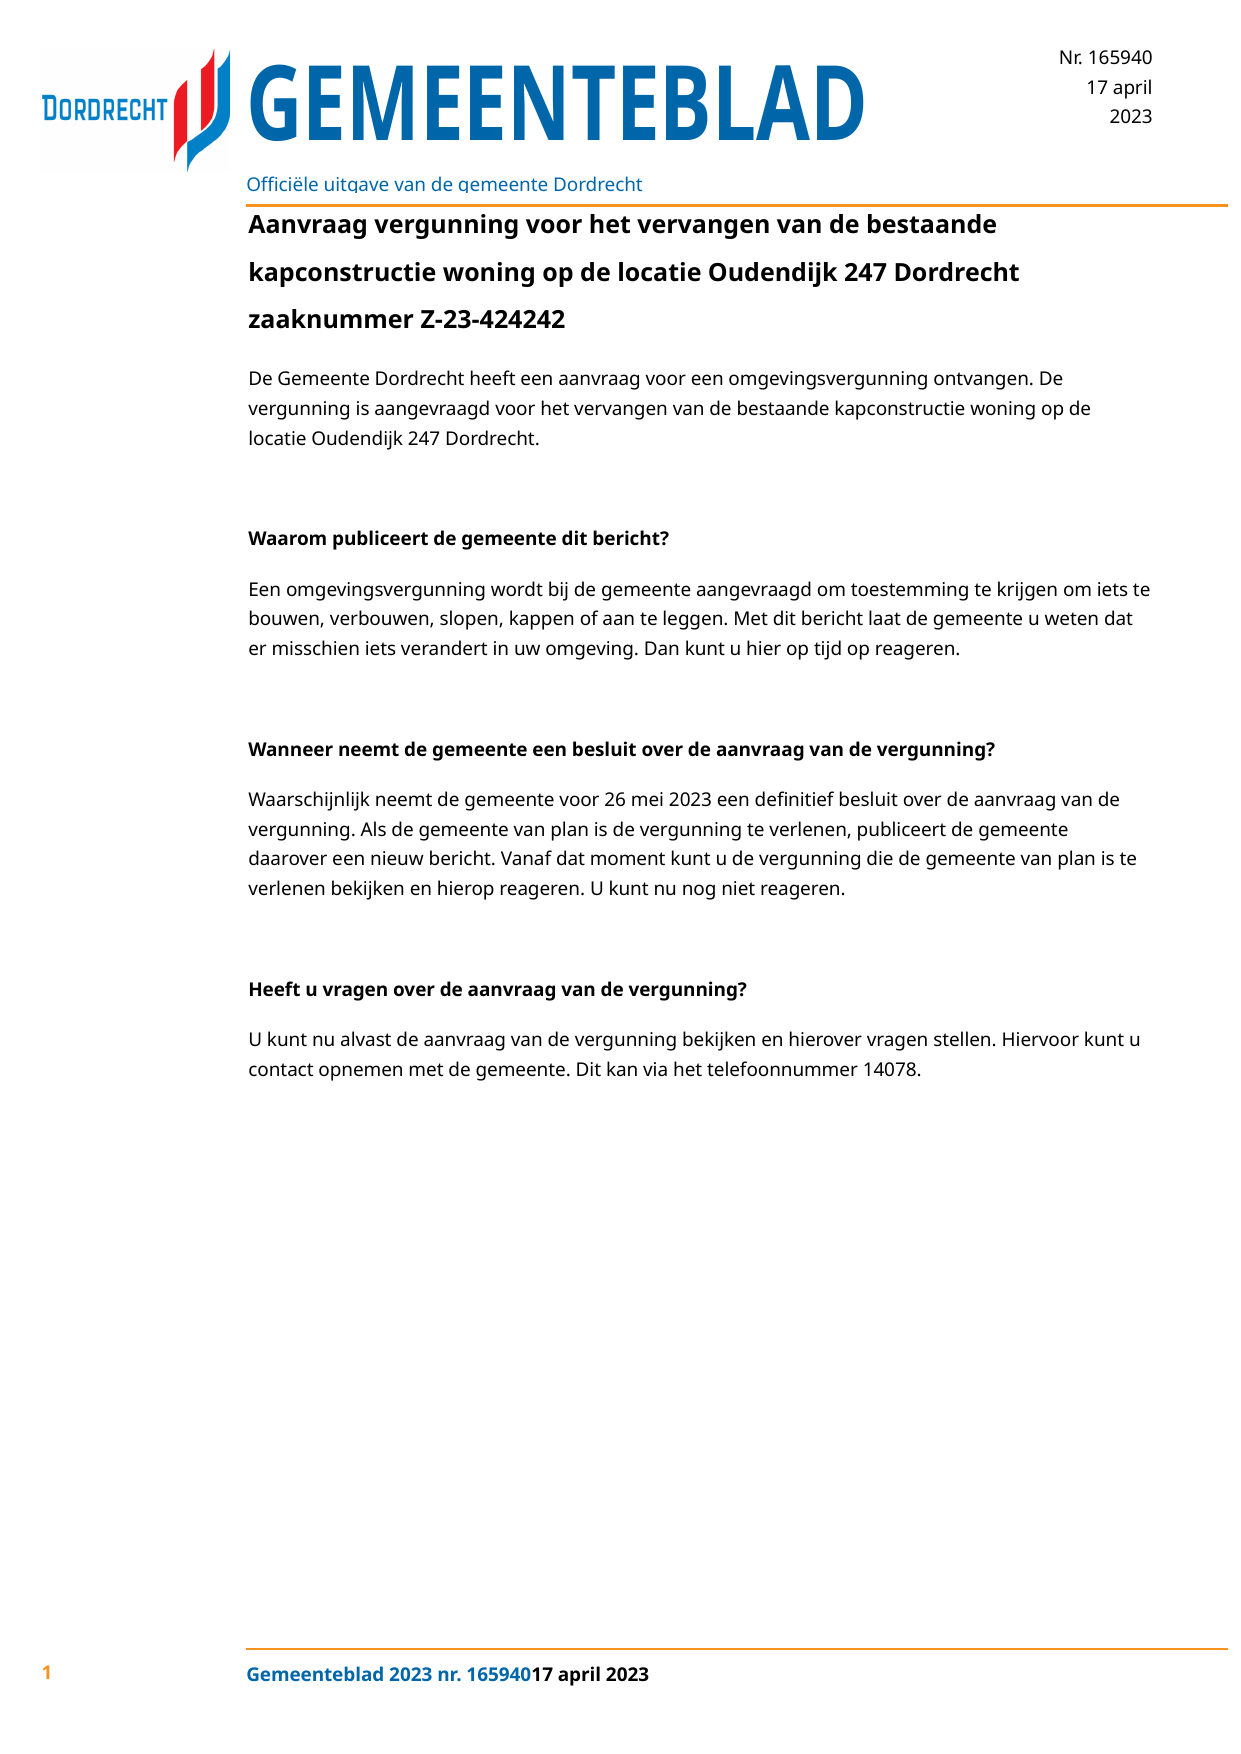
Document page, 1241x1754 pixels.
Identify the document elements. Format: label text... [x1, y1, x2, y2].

text Een omgevingsvergunning wordt bij de gemeente aangevraagd om toestemming te krijgen om iets te bouwen, verbouwen, slopen, kappen of aan te leggen. Met dit bericht laat de gemeente u weten dat er misschien iets verandert in uw omgeving. Dan kunt u hier op tijd op reageren. [248, 576, 1152, 661]
text Waarom publiceert de gemeente dit bericht? [248, 526, 1152, 551]
text Wanneer neemt de gemeente een besluit over de aanvraag van de vergunning? [248, 736, 1152, 762]
picture [41, 47, 231, 172]
text Aanvraag vergunning voor het vervangen van de bestaande kapconstructie woning op de locatie Oudendijk 247 Dordrecht zaaknummer Z-23-424242 [248, 207, 1152, 336]
text Waarschijnlijk neemt de gemeente voor 26 mei 2023 een definitief besluit over de aanvraag van de vergunning. Als de gemeente van plan is de vergunning te verlenen, publiceert de gemeente daarover een nieuw bericht. Vanaf dat moment kunt u de vergunning die de gemeente van plan is te verlenen bekijken en hierop reageren. U kunt nu nog niet reageren. [248, 786, 1152, 901]
text U kunt nu alvast de aanvraag van de vergunning bekijken en hierover vragen stellen. Hiervoor kunt u contact opnemen met de gemeente. Dit kan via het telefoonnummer 14078. [248, 1026, 1152, 1082]
text Heeft u vragen over de aanvraag van de vergunning? [248, 976, 1152, 1002]
text De Gemeente Dordrecht heeft een aanvraag voor een omgevingsvergunning ontvangen. De vergunning is aangevraagd voor het vervangen van de bestaande kapconstructie woning op de locatie Oudendijk 247 Dordrecht. [248, 366, 1152, 450]
